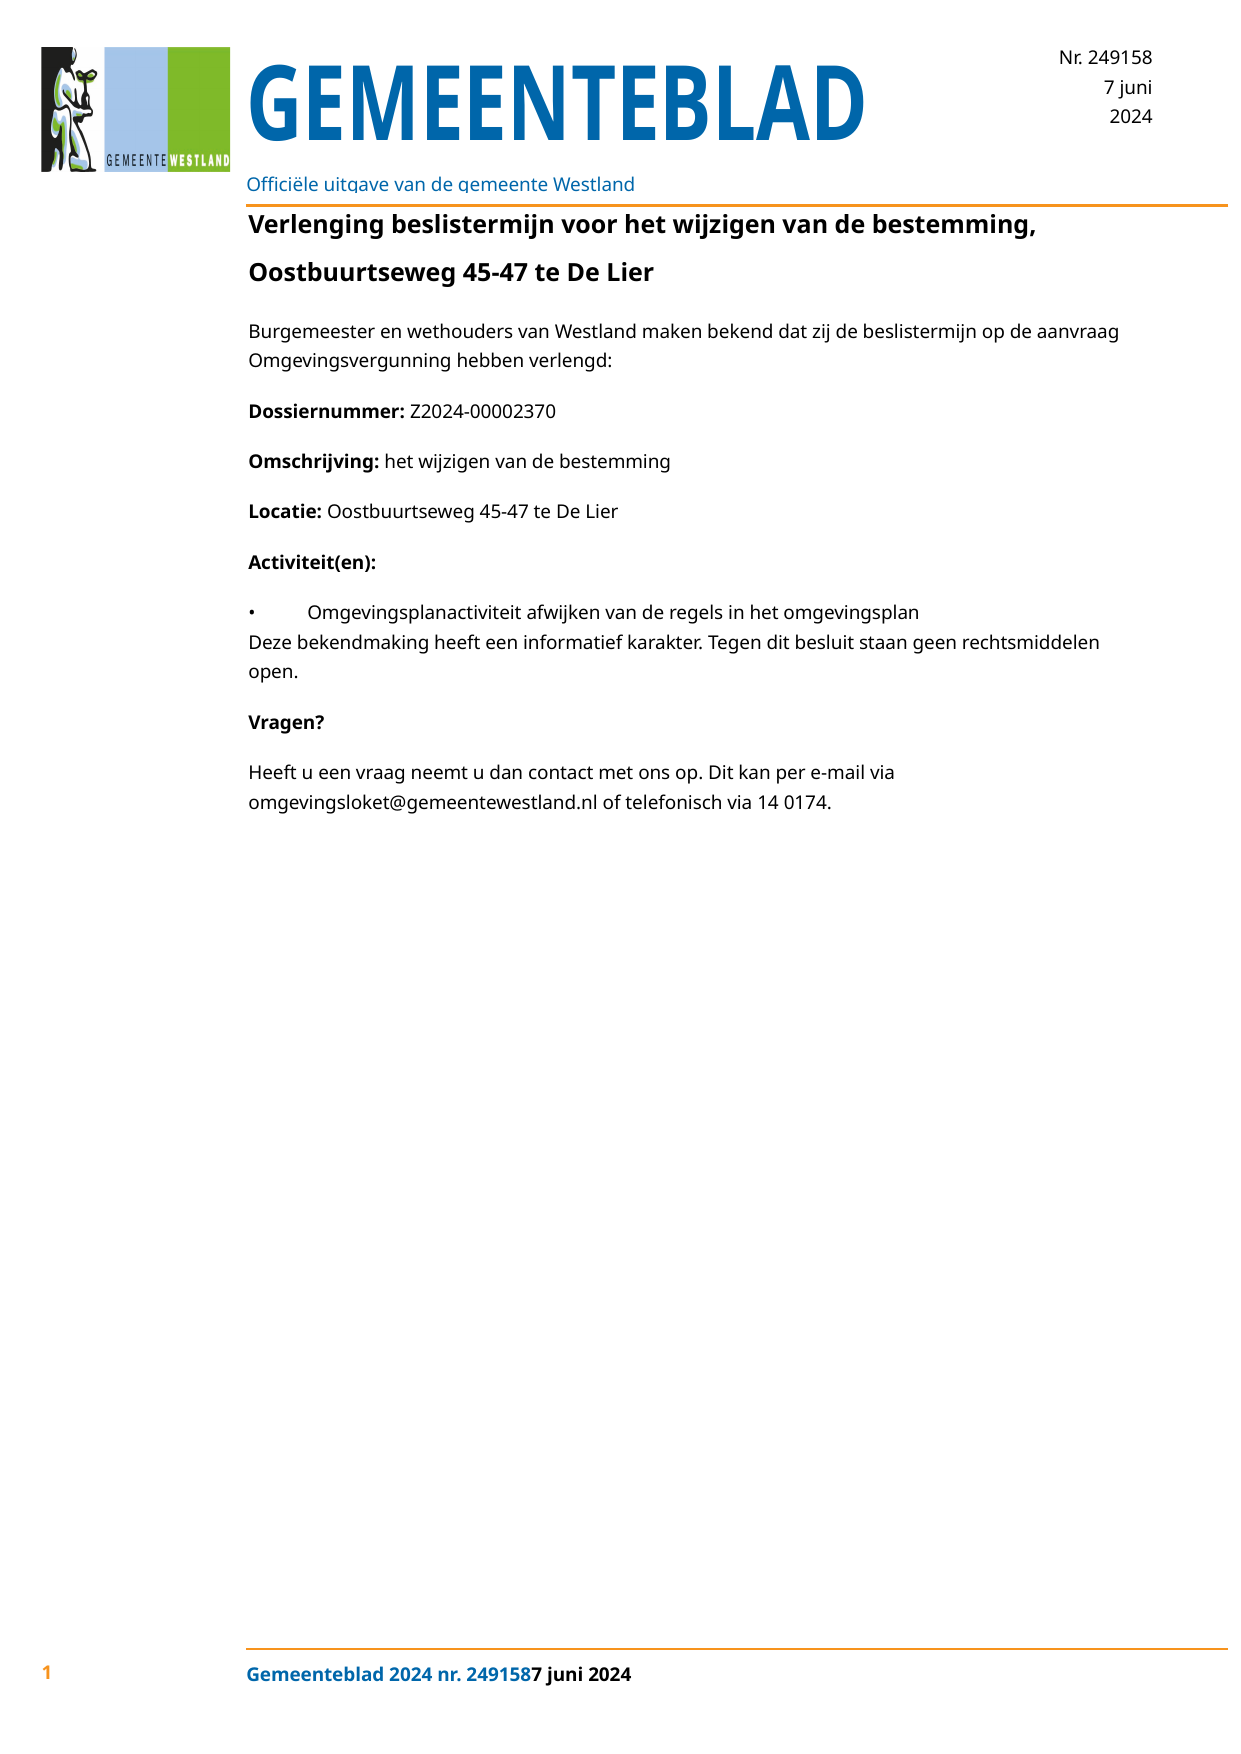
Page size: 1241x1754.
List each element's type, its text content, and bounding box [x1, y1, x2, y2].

text Deze bekendmaking heeft een informatief karakter. Tegen dit besluit staan geen rechtsmiddelen open. [248, 629, 1152, 684]
text Heeft u een vraag neemt u dan contact met ons op. Dit kan per e-mail via omgevingsloket@gemeentewestland.nl of telefonisch via 14 0174. [248, 759, 1152, 815]
text Verlenging beslistermijn voor het wijzigen van de bestemming, Oostbuurtseweg 45-47 te De Lier [248, 207, 1152, 288]
text Dossiernummer: Z2024-00002370 [248, 398, 1152, 424]
text Omschrijving: het wijzigen van de bestemming [248, 448, 1152, 474]
text Burgemeester en wethouders van Westland maken bekend dat zij de beslistermijn op de aanvraag Omgevingsvergunning hebben verlengd: [248, 318, 1152, 373]
text Vragen? [248, 709, 1152, 735]
list Omgevingsplanactiviteit afwijken van de regels in het omgevingsplan [248, 599, 1152, 625]
picture [41, 47, 231, 172]
text Activiteit(en): [248, 549, 1152, 575]
text Locatie: Oostbuurtseweg 45-47 te De Lier [248, 499, 1152, 524]
